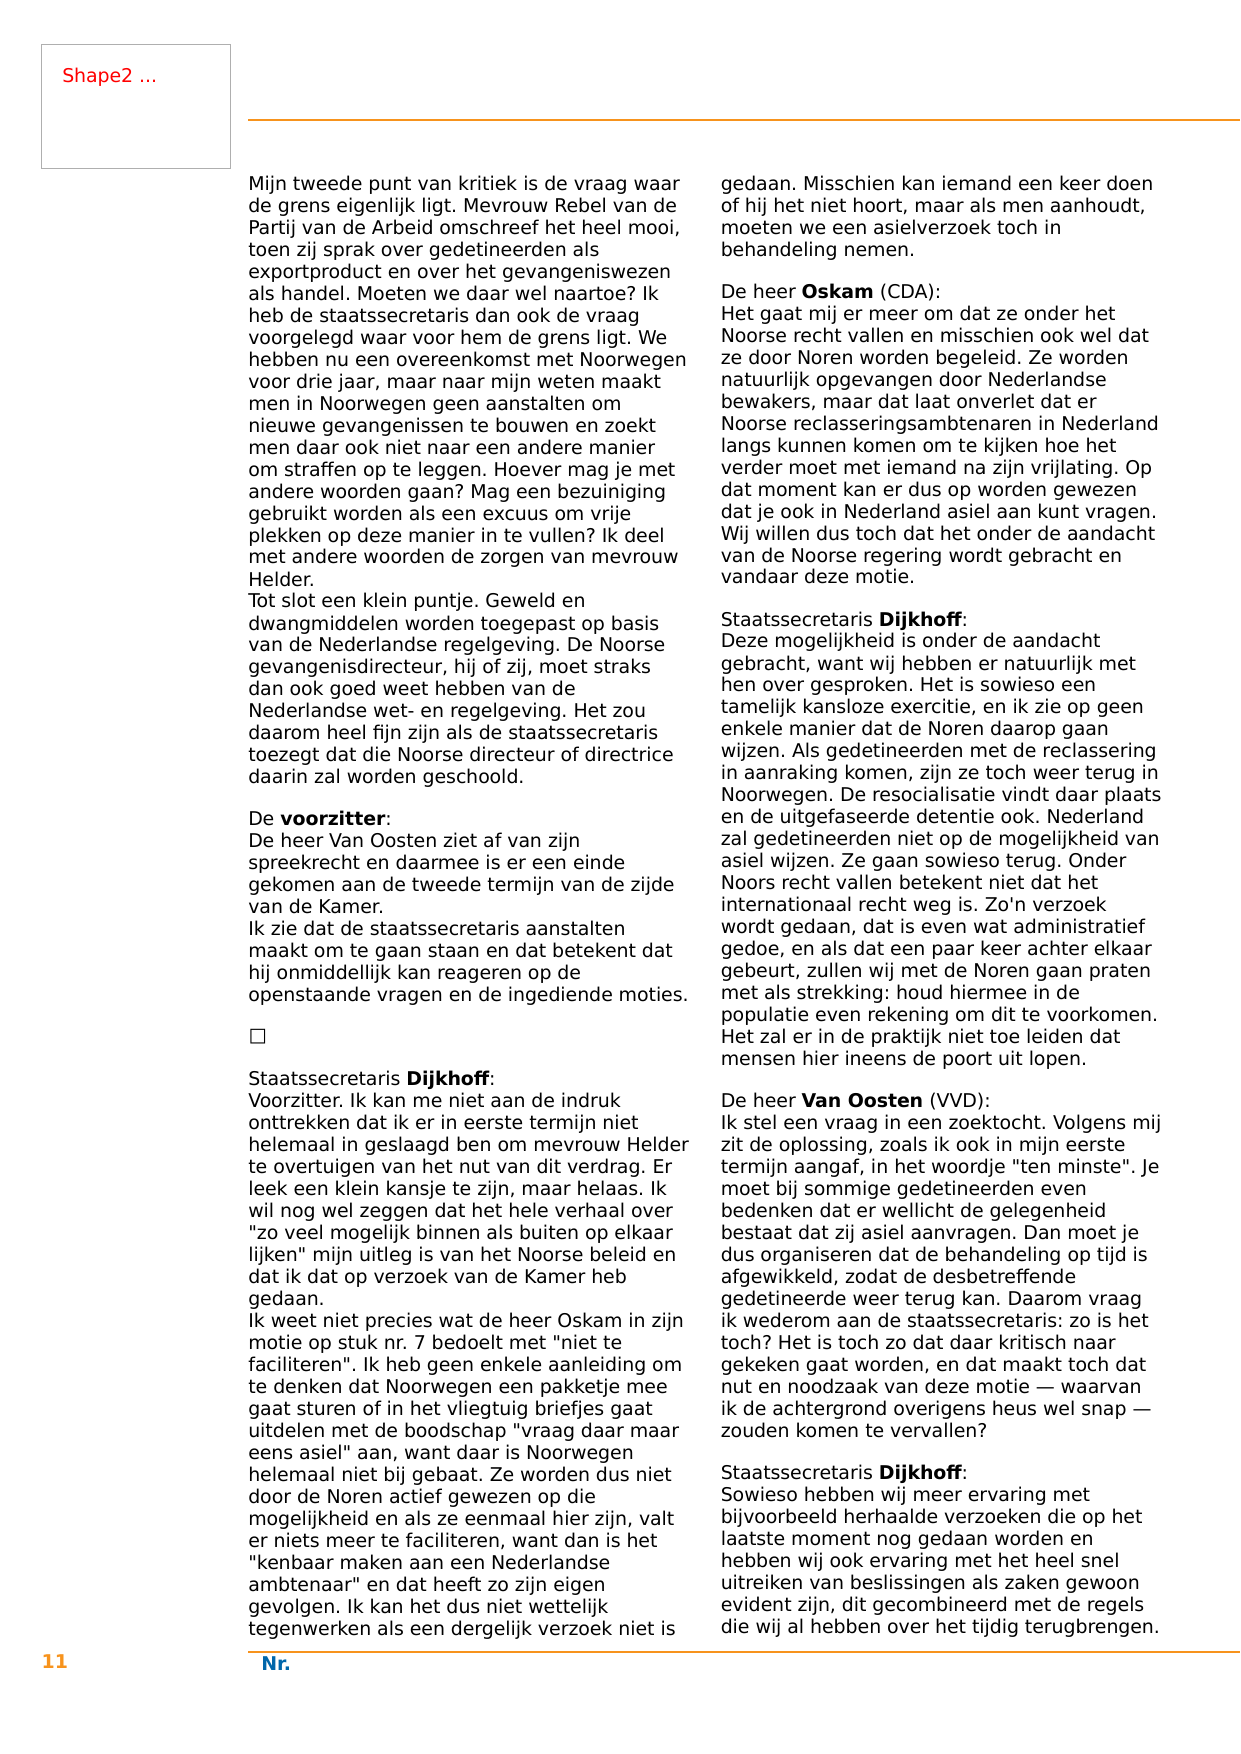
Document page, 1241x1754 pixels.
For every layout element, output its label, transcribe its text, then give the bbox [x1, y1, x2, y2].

text Deze mogelijkheid is onder de aandacht gebracht, want wij hebben er natuurlijk met hen over gesproken. Het is sowieso een tamelijk kansloze exercitie, en ik zie op geen enkele manier dat de Noren daarop gaan wijzen. Als gedetineerden met de reclassering in aanraking komen, zijn ze toch weer terug in Noorwegen. De resocialisatie vindt daar plaats en de uitgefaseerde detentie ook. Nederland zal gedetineerden niet op de mogelijkheid van asiel wijzen. Ze gaan sowieso terug. Onder Noors recht vallen betekent niet dat het internationaal recht weg is. Zo'n verzoek wordt gedaan, dat is even wat administratief gedoe, en als dat een paar keer achter elkaar gebeurt, zullen wij met de Noren gaan praten met als strekking: houd hiermee in de populatie even rekening om dit te voorkomen. Het zal er in de praktijk niet toe leiden dat mensen hier ineens de poort uit lopen. [721, 630, 1163, 1070]
text Mijn tweede punt van kritiek is de vraag waar de grens eigenlijk ligt. Mevrouw Rebel van de Partij van de Arbeid omschreef het heel mooi, toen zij sprak over gedetineerden als exportproduct en over het gevangeniswezen als handel. Moeten we daar wel naartoe? Ik heb de staatssecretaris dan ook de vraag voorgelegd waar voor hem de grens ligt. We hebben nu een overeenkomst met Noorwegen voor drie jaar, maar naar mijn weten maakt men in Noorwegen geen aanstalten om nieuwe gevangenissen te bouwen en zoekt men daar ook niet naar een andere manier om straffen op te leggen. Hoever mag je met andere woorden gaan? Mag een bezuiniging gebruikt worden als een excuus om vrije plekken op deze manier in te vullen? Ik deel met andere woorden de zorgen van mevrouw Helder. [248, 173, 691, 590]
text Tot slot een klein puntje. Geweld en dwangmiddelen worden toegepast op basis van de Nederlandse regelgeving. De Noorse gevangenisdirecteur, hij of zij, moet straks dan ook goed weet hebben van de Nederlandse wet- en regelgeving. Het zou daarom heel fijn zijn als de staatssecretaris toezegt dat die Noorse directeur of directrice daarin zal worden geschoold. [248, 590, 691, 788]
text Het gaat mij er meer om dat ze onder het Noorse recht vallen en misschien ook wel dat ze door Noren worden begeleid. Ze worden natuurlijk opgevangen door Nederlandse bewakers, maar dat laat onverlet dat er Noorse reclasseringsambtenaren in Nederland langs kunnen komen om te kijken hoe het verder moet met iemand na zijn vrijlating. Op dat moment kan er dus op worden gewezen dat je ook in Nederland asiel aan kunt vragen. Wij willen dus toch dat het onder de aandacht van de Noorse regering wordt gebracht en vandaar deze motie. [721, 303, 1163, 588]
text De heer Van Oosten (VVD): [721, 1090, 1163, 1112]
text De heer Oskam (CDA): [721, 281, 1163, 303]
text Staatssecretaris Dijkhoff: [721, 1462, 1163, 1484]
text Staatssecretaris Dijkhoff: [248, 1068, 691, 1090]
text Sowieso hebben wij meer ervaring met bijvoorbeeld herhaalde verzoeken die op het laatste moment nog gedaan worden en hebben wij ook ervaring met het heel snel uitreiken van beslissingen als zaken gewoon evident zijn, dit gecombineerd met de regels die wij al hebben over het tijdig terugbrengen. [721, 1484, 1163, 1637]
text De voorzitter: [248, 808, 691, 830]
text Voorzitter. Ik kan me niet aan de indruk onttrekken dat ik er in eerste termijn niet helemaal in geslaagd ben om mevrouw Helder te overtuigen van het nut van dit verdrag. Er leek een klein kansje te zijn, maar helaas. Ik wil nog wel zeggen dat het hele verhaal over "zo veel mogelijk binnen als buiten op elkaar lijken" mijn uitleg is van het Noorse beleid en dat ik dat op verzoek van de Kamer heb gedaan. [248, 1090, 691, 1310]
text Ik zie dat de staatssecretaris aanstalten maakt om te gaan staan en dat betekent dat hij onmiddellijk kan reageren op de openstaande vragen en de ingediende moties. [248, 918, 691, 1006]
text ⬜ [248, 1026, 691, 1048]
text Staatssecretaris Dijkhoff: [721, 608, 1163, 630]
text Ik weet niet precies wat de heer Oskam in zijn motie op stuk nr. 7 bedoelt met "niet te faciliteren". Ik heb geen enkele aanleiding om te denken dat Noorwegen een pakketje mee gaat sturen of in het vliegtuig briefjes gaat uitdelen met de boodschap "vraag daar maar eens asiel" aan, want daar is Noorwegen helemaal niet bij gebaat. Ze worden dus niet door de Noren actief gewezen op die mogelijkheid en als ze eenmaal hier zijn, valt er niets meer te faciliteren, want dan is het "kenbaar maken aan een Nederlandse ambtenaar" en dat heeft zo zijn eigen gevolgen. Ik kan het dus niet wettelijk tegenwerken als een dergelijk verzoek niet is [248, 1310, 691, 1639]
text gedaan. Misschien kan iemand een keer doen of hij het niet hoort, maar als men aanhoudt, moeten we een asielverzoek toch in behandeling nemen. [721, 173, 1163, 261]
text Ik stel een vraag in een zoektocht. Volgens mij zit de oplossing, zoals ik ook in mijn eerste termijn aangaf, in het woordje "ten minste". Je moet bij sommige gedetineerden even bedenken dat er wellicht de gelegenheid bestaat dat zij asiel aanvragen. Dan moet je dus organiseren dat de behandeling op tijd is afgewikkeld, zodat de desbetreffende gedetineerde weer terug kan. Daarom vraag ik wederom aan de staatssecretaris: zo is het toch? Het is toch zo dat daar kritisch naar gekeken gaat worden, en dat maakt toch dat nut en noodzaak van deze motie — waarvan ik de achtergrond overigens heus wel snap — zouden komen te vervallen? [721, 1112, 1163, 1442]
text De heer Van Oosten ziet af van zijn spreekrecht en daarmee is er een einde gekomen aan de tweede termijn van de zijde van de Kamer. [248, 830, 691, 918]
